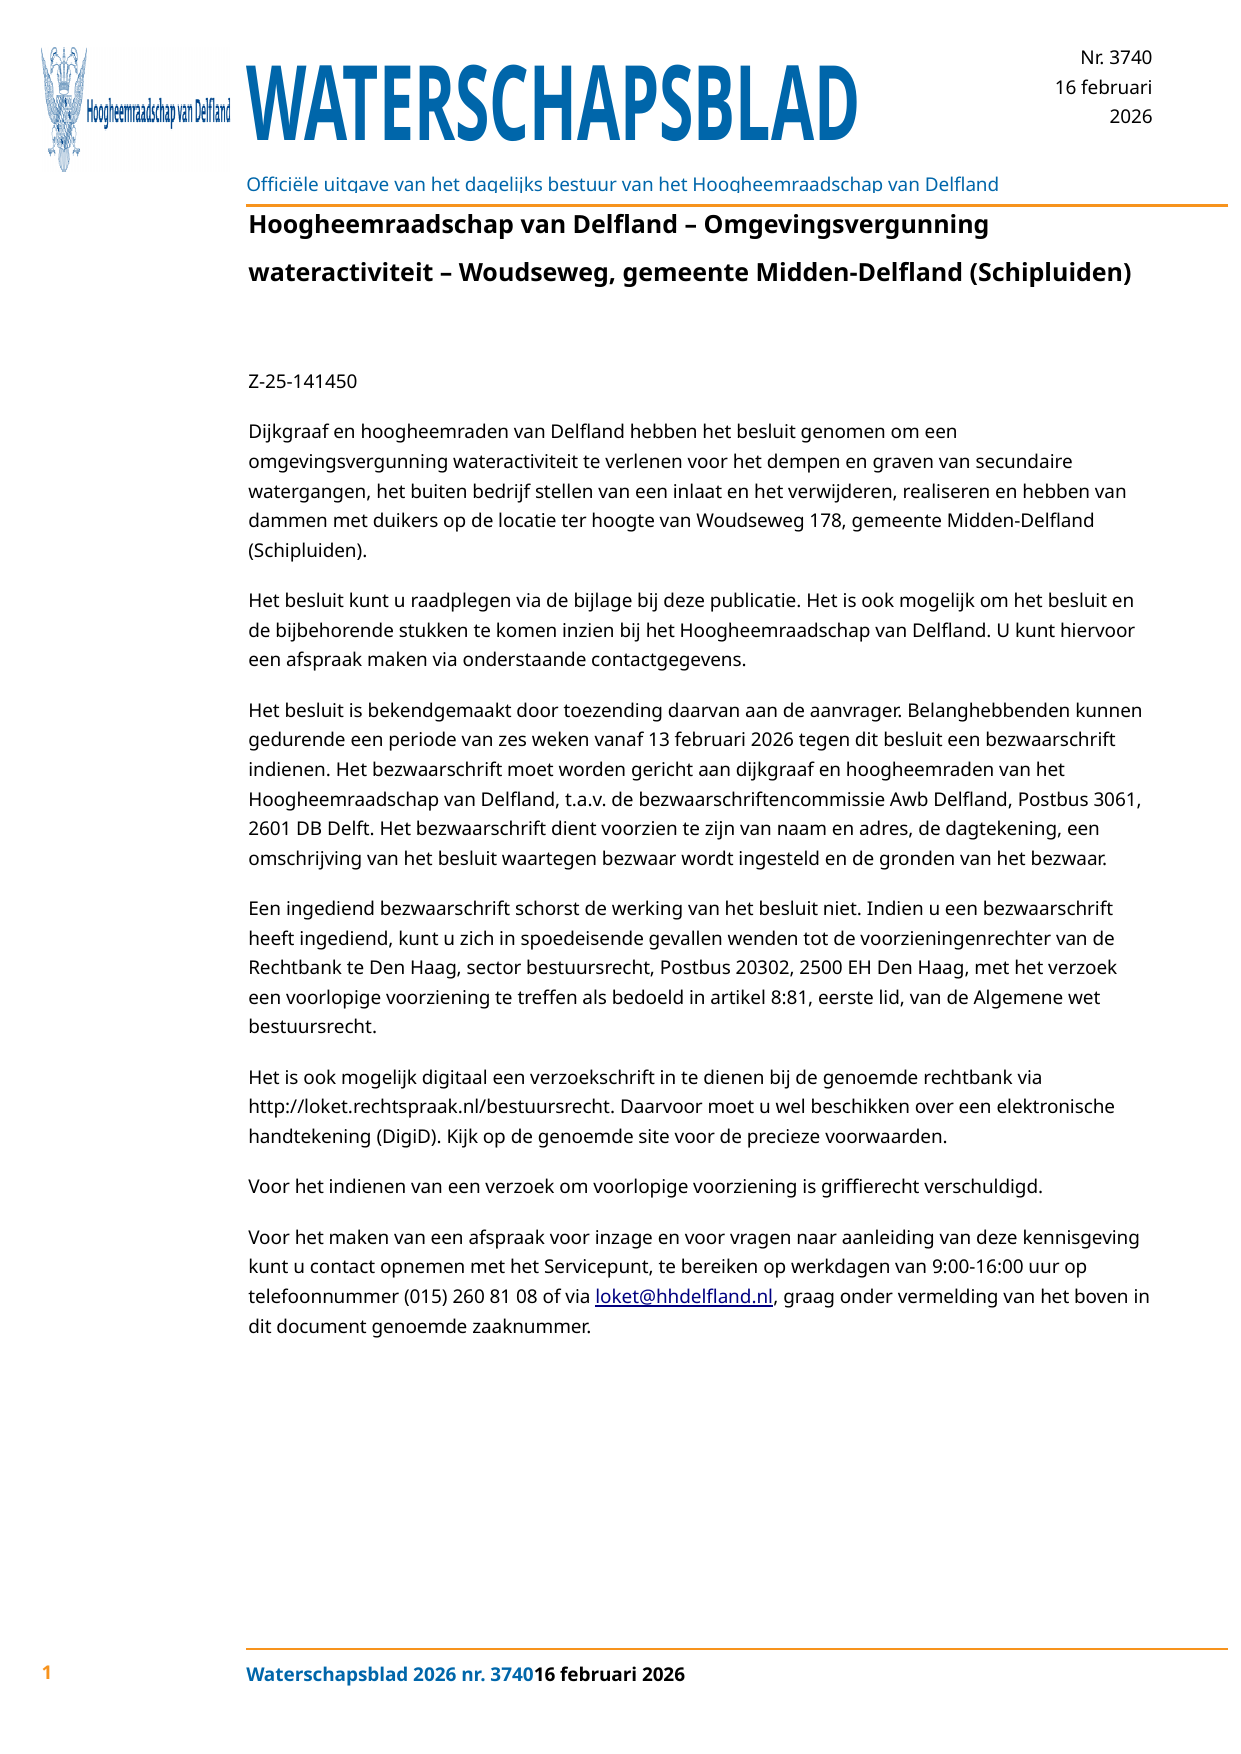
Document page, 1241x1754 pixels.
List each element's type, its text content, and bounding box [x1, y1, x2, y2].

text Hoogheemraadschap van Delfland – Omgevingsvergunning wateractiviteit – Woudseweg, gemeente Midden-Delfland (Schipluiden) [248, 207, 1152, 288]
text Voor het maken van een afspraak voor inzage en voor vragen naar aanleiding van deze kennisgeving kunt u contact opnemen met het Servicepunt, te bereiken op werkdagen van 9:00-16:00 uur op telefoonnummer (015) 260 81 08 of via loket@hhdelfland.nl, graag onder vermelding van het boven in dit document genoemde zaaknummer. [248, 1224, 1152, 1339]
text Een ingediend bezwaarschrift schorst de werking van het besluit niet. Indien u een bezwaarschrift heeft ingediend, kunt u zich in spoedeisende gevallen wenden tot de voorzieningenrechter van de Rechtbank te Den Haag, sector bestuursrecht, Postbus 20302, 2500 EH Den Haag, met het verzoek een voorlopige voorziening te treffen als bedoeld in artikel 8:81, eerste lid, van de Algemene wet bestuursrecht. [248, 895, 1152, 1039]
text Het besluit is bekendgemaakt door toezending daarvan aan de aanvrager. Belanghebbenden kunnen gedurende een periode van zes weken vanaf 13 februari 2026 tegen dit besluit een bezwaarschrift indienen. Het bezwaarschrift moet worden gericht aan dijkgraaf en hoogheemraden van het Hoogheemraadschap van Delfland, t.a.v. de bezwaarschriftencommissie Awb Delfland, Postbus 3061, 2601 DB Delft. Het bezwaarschrift dient voorzien te zijn van naam en adres, de dagtekening, een omschrijving van het besluit waartegen bezwaar wordt ingesteld en de gronden van het bezwaar. [248, 697, 1152, 871]
text Z-25-141450 [248, 368, 1152, 394]
text Dijkgraaf en hoogheemraden van Delfland hebben het besluit genomen om een omgevingsvergunning wateractiviteit te verlenen voor het dempen en graven van secundaire watergangen, het buiten bedrijf stellen van een inlaat en het verwijderen, realiseren en hebben van dammen met duikers op de locatie ter hoogte van Woudseweg 178, gemeente Midden-Delfland (Schipluiden). [248, 419, 1152, 563]
text Voor het indienen van een verzoek om voorlopige voorziening is griffierecht verschuldigd. [248, 1174, 1152, 1199]
picture [41, 47, 231, 172]
text Het is ook mogelijk digitaal een verzoekschrift in te dienen bij de genoemde rechtbank via http://loket.rechtspraak.nl/bestuursrecht. Daarvoor moet u wel beschikken over een elektronische handtekening (DigiD). Kijk op de genoemde site voor de precieze voorwaarden. [248, 1064, 1152, 1149]
text Het besluit kunt u raadplegen via de bijlage bij deze publicatie. Het is ook mogelijk om het besluit en de bijbehorende stukken te komen inzien bij het Hoogheemraadschap van Delfland. U kunt hiervoor een afspraak maken via onderstaande contactgegevens. [248, 587, 1152, 672]
